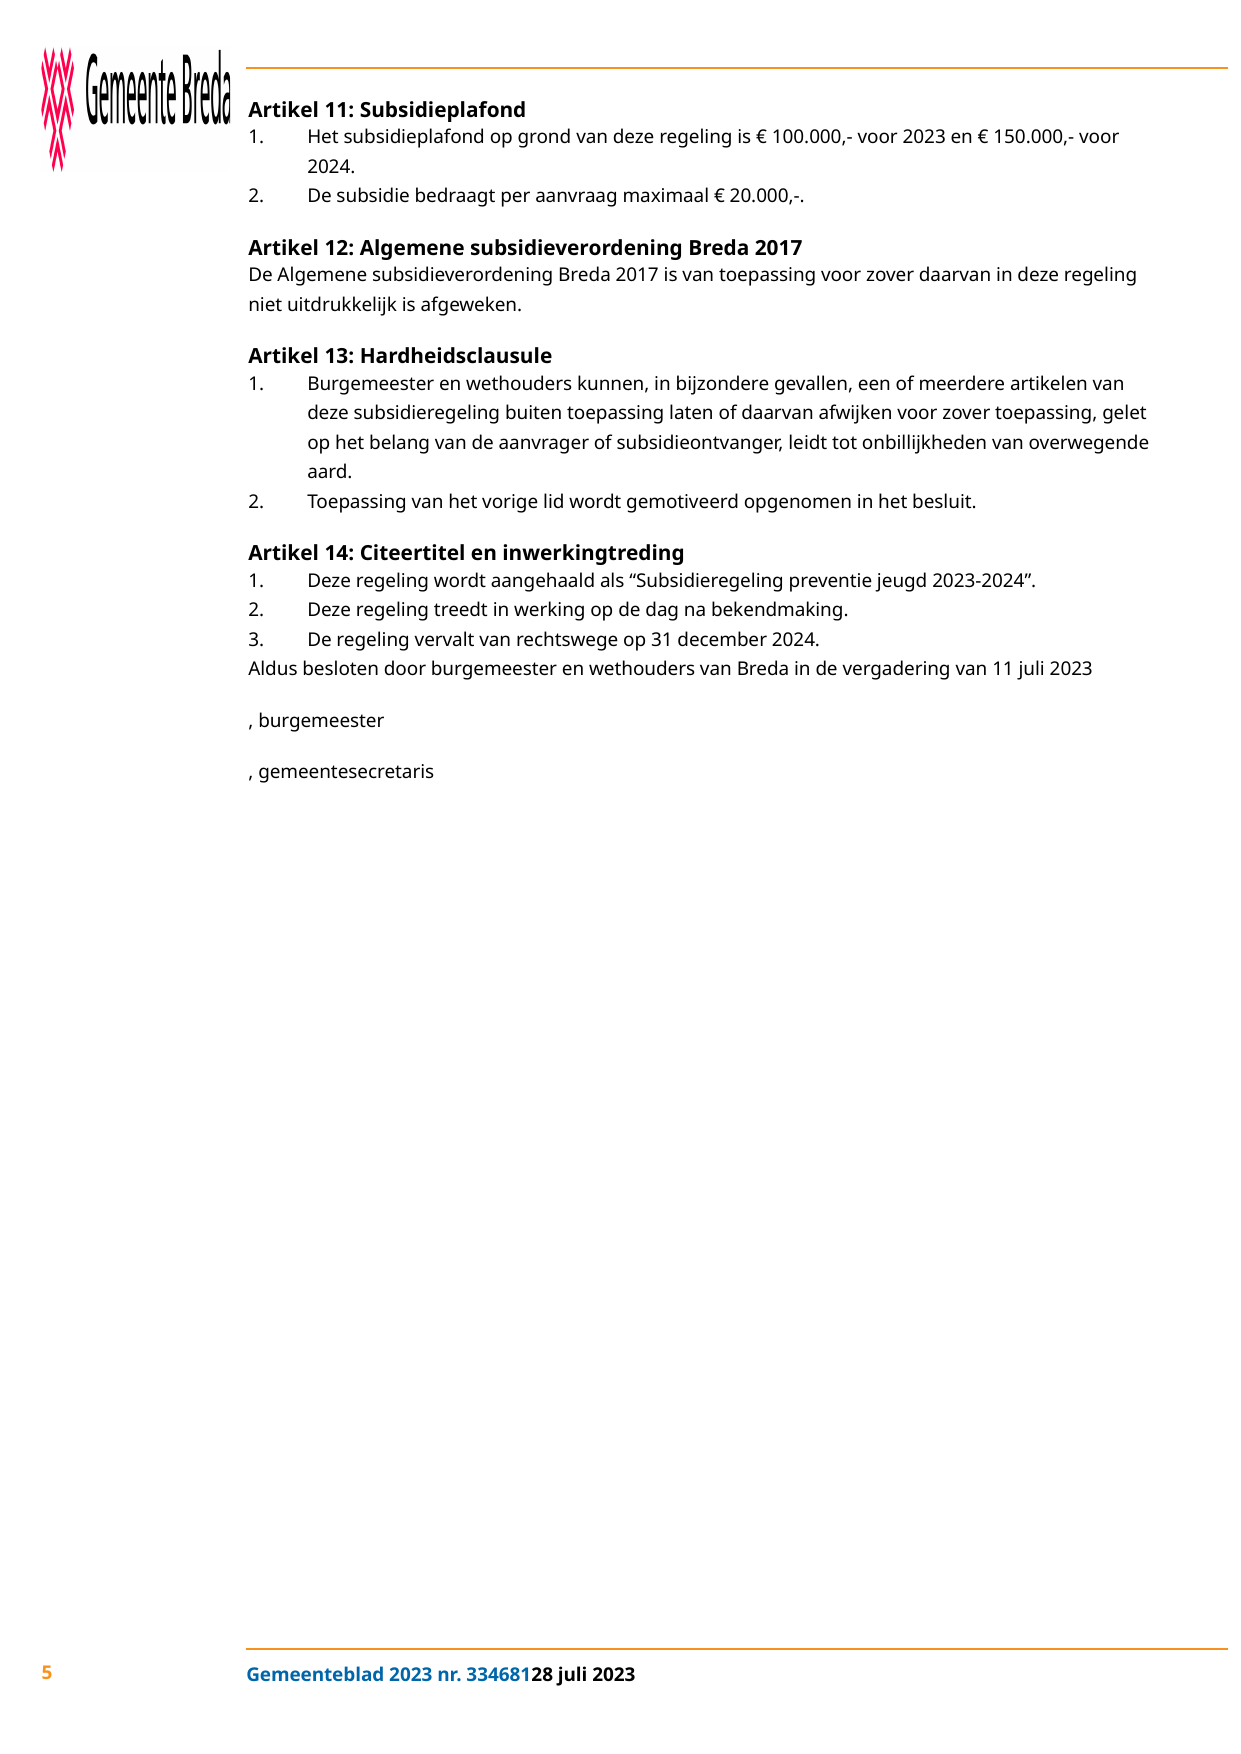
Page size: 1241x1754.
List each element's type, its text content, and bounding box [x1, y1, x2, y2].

text Aldus besloten door burgemeester en wethouders van Breda in de vergadering van 11 juli 2023 [248, 656, 1152, 681]
text , gemeentesecretaris [248, 758, 1152, 784]
picture [41, 47, 231, 172]
text Artikel 11: Subsidieplafond [248, 95, 1152, 123]
text De Algemene subsidieverordening Breda 2017 is van toepassing voor zover daarvan in deze regeling niet uitdrukkelijk is afgeweken. [248, 261, 1152, 317]
text Artikel 13: Hardheidsclausule [248, 341, 1152, 370]
list Burgemeester en wethouders kunnen, in bijzondere gevallen, een of meerdere artikelen van deze subsidieregeling buiten toepassing laten of daarvan afwijken voor zover toepassing, gelet op het belang van de aanvrager of subsidieontvanger, leidt tot onbillijkheden van overwegende aard. [248, 370, 1152, 484]
list De regeling vervalt van rechtswege op 31 december 2024. [248, 626, 1152, 652]
text Artikel 12: Algemene subsidieverordening Breda 2017 [248, 233, 1152, 261]
list Deze regeling wordt aangehaald als “Subsidieregeling preventie jeugd 2023-2024”. [248, 567, 1152, 593]
list Het subsidieplafond op grond van deze regeling is € 100.000,- voor 2023 en € 150.000,- voor 2024. [248, 123, 1152, 178]
list De subsidie bedraagt per aanvraag maximaal € 20.000,-. [248, 182, 1152, 208]
text Artikel 14: Citeertitel en inwerkingtreding [248, 538, 1152, 567]
list Toepassing van het vorige lid wordt gemotiveerd opgenomen in het besluit. [248, 488, 1152, 514]
list Deze regeling treedt in werking op de dag na bekendmaking. [248, 596, 1152, 622]
text , burgemeester [248, 707, 1152, 733]
